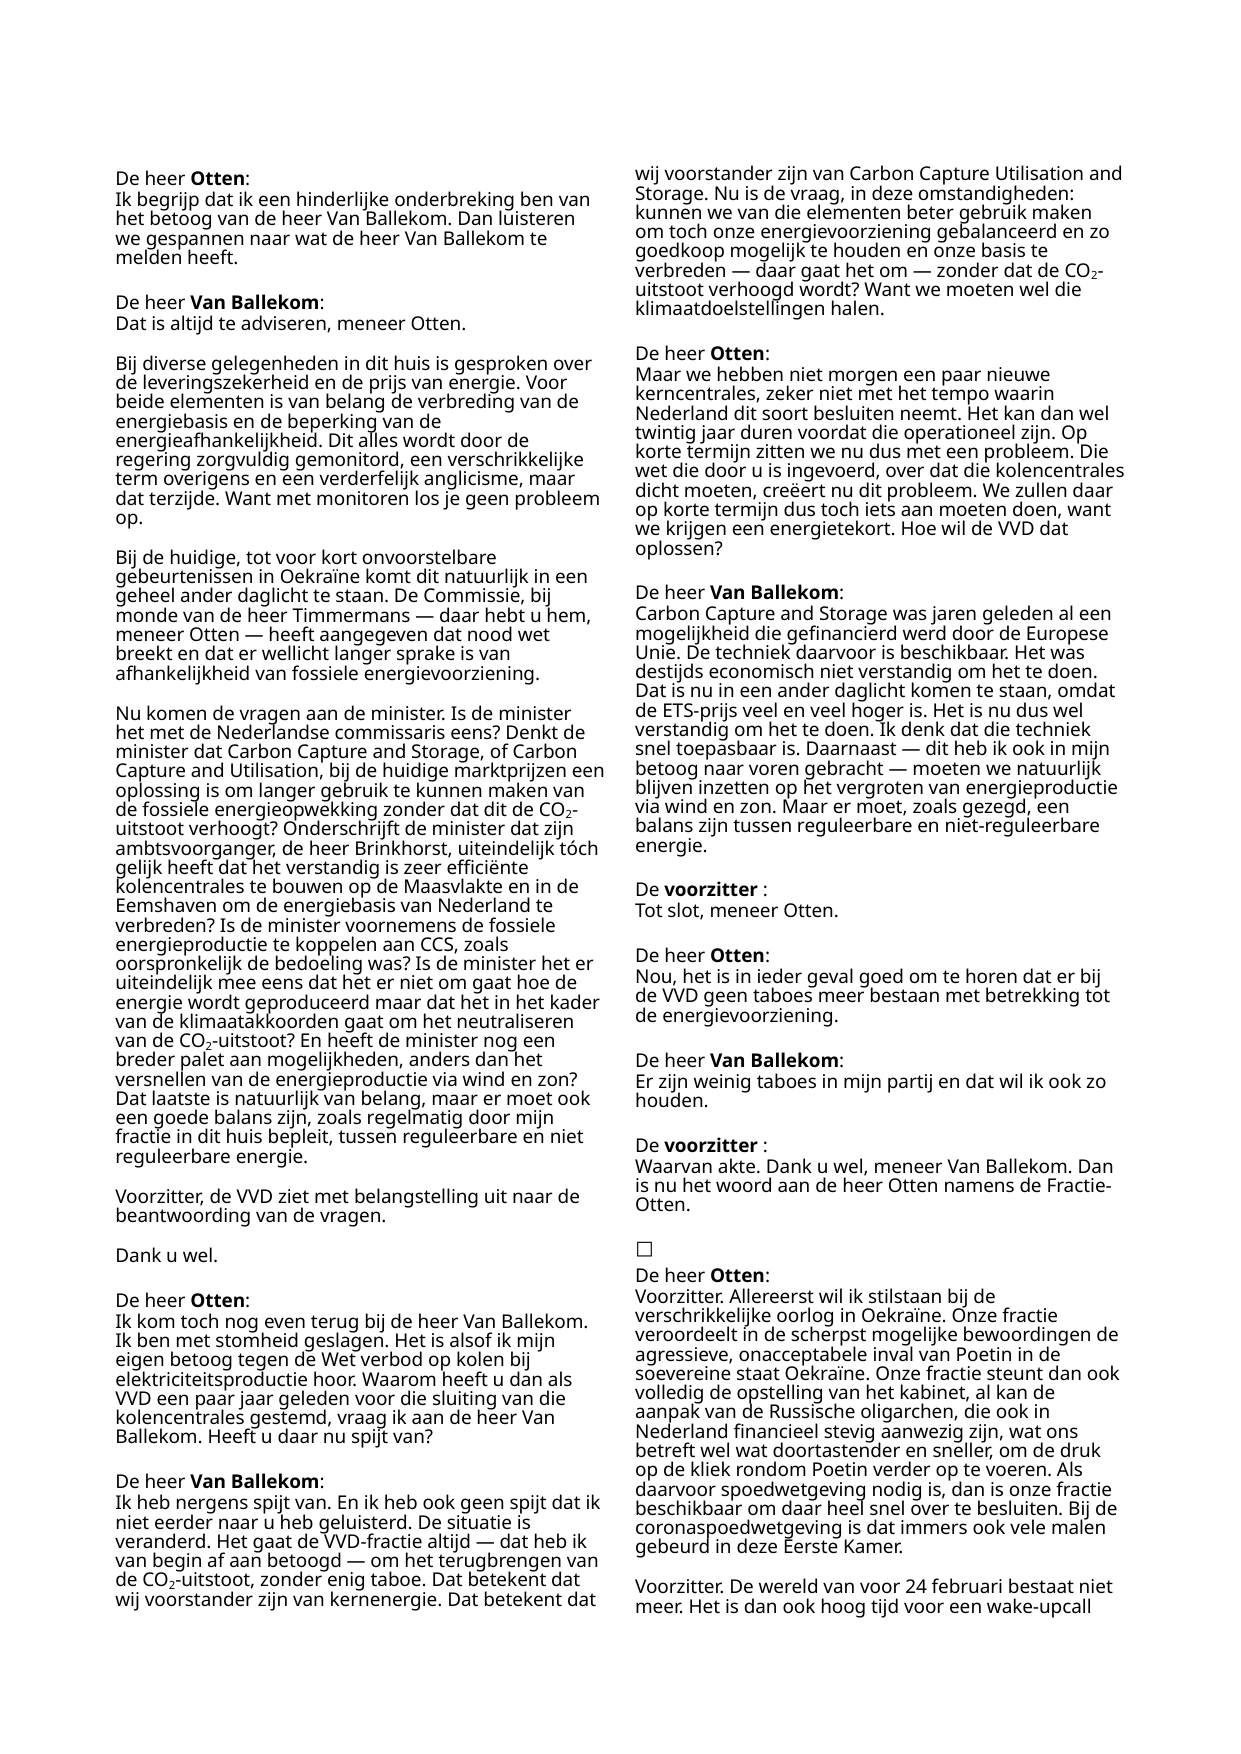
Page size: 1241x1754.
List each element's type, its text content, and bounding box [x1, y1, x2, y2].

text De voorzitter : [635, 877, 1125, 902]
text De heer Otten: [635, 340, 1125, 366]
text Nou, het is in ieder geval goed om te horen dat er bij de VVD geen taboes meer bestaan met betrekking tot de energievoorziening. [635, 968, 1125, 1026]
text Waarvan akte. Dank u wel, meneer Van Ballekom. Dan is nu het woord aan de heer Otten namens de Fractie-Otten. [635, 1158, 1125, 1216]
text De heer Otten: [635, 1262, 1125, 1288]
text De heer Otten: [115, 165, 605, 191]
text De heer Otten: [115, 1287, 605, 1313]
text De voorzitter : [635, 1132, 1125, 1158]
text Bij de huidige, tot voor kort onvoorstelbare gebeurtenissen in Oekraïne komt dit natuurlijk in een geheel ander daglicht te staan. De Commissie, bij monde van de heer Timmermans — daar hebt u hem, meneer Otten — heeft aangegeven dat nood wet breekt en dat er wellicht langer sprake is van afhankelijkheid van fossiele energievoorziening. [115, 549, 605, 684]
text Dank u wel. [115, 1247, 605, 1266]
text De heer Otten: [635, 942, 1125, 968]
text Ik begrijp dat ik een hinderlijke onderbreking ben van het betoog van de heer Van Ballekom. Dan luisteren we gespannen naar wat de heer Van Ballekom te melden heeft. [115, 191, 605, 268]
text ⬜ [635, 1236, 1125, 1262]
text De heer Van Ballekom: [115, 289, 605, 315]
text Dat is altijd te adviseren, meneer Otten. [115, 315, 605, 334]
text Carbon Capture and Storage was jaren geleden al een mogelijkheid die gefinancierd werd door de Europese Unie. De techniek daarvoor is beschikbaar. Het was destijds economisch niet verstandig om het te doen. Dat is nu in een ander daglicht komen te staan, omdat de ETS-prijs veel en veel hoger is. Het is nu dus wel verstandig om het te doen. Ik denk dat die techniek snel toepasbaar is. Daarnaast — dit heb ik ook in mijn betoog naar voren gebracht — moeten we natuurlijk blijven inzetten op het vergroten van energieproductie via wind en zon. Maar er moet, zoals gezegd, een balans zijn tussen reguleerbare en niet-reguleerbare energie. [635, 605, 1125, 856]
text wij voorstander zijn van Carbon Capture Utilisation and Storage. Nu is de vraag, in deze omstandigheden: kunnen we van die elementen beter gebruik maken om toch onze energievoorziening gebalanceerd en zo goedkoop mogelijk te houden en onze basis te verbreden — daar gaat het om — zonder dat de CO2-uitstoot verhoogd wordt? Want we moeten wel die klimaatdoelstellingen halen. [635, 165, 1125, 319]
text Bij diverse gelegenheden in dit huis is gesproken over de leveringszekerheid en de prijs van energie. Voor beide elementen is van belang de verbreding van de energiebasis en de beperking van de energieafhankelijkheid. Dit alles wordt door de regering zorgvuldig gemonitord, een verschrikkelijke term overigens en een verderfelijk anglicisme, maar dat terzijde. Want met monitoren los je geen probleem op. [115, 355, 605, 528]
text Ik kom toch nog even terug bij de heer Van Ballekom. Ik ben met stomheid geslagen. Het is alsof ik mijn eigen betoog tegen de Wet verbod op kolen bij elektriciteitsproductie hoor. Waarom heeft u dan als VVD een paar jaar geleden voor die sluiting van die kolencentrales gestemd, vraag ik aan de heer Van Ballekom. Heeft u daar nu spijt van? [115, 1313, 605, 1448]
text Voorzitter. De wereld van voor 24 februari bestaat niet meer. Het is dan ook hoog tijd voor een wake-upcall [635, 1578, 1125, 1617]
text Nu komen de vragen aan de minister. Is de minister het met de Nederlandse commissaris eens? Denkt de minister dat Carbon Capture and Storage, of Carbon Capture and Utilisation, bij de huidige marktprijzen een oplossing is om langer gebruik te kunnen maken van de fossiele energieopwekking zonder dat dit de CO2-uitstoot verhoogt? Onderschrijft de minister dat zijn ambtsvoorganger, de heer Brinkhorst, uiteindelijk tóch gelijk heeft dat het verstandig is zeer efficiënte kolencentrales te bouwen op de Maasvlakte en in de Eemshaven om de energiebasis van Nederland te verbreden? Is de minister voornemens de fossiele energieproductie te koppelen aan CCS, zoals oorspronkelijk de bedoeling was? Is de minister het er uiteindelijk mee eens dat het er niet om gaat hoe de energie wordt geproduceerd maar dat het in het kader van de klimaatakkoorden gaat om het neutraliseren van de CO2-uitstoot? En heeft de minister nog een breder palet aan mogelijkheden, anders dan het versnellen van de energieproductie via wind en zon? Dat laatste is natuurlijk van belang, maar er moet ook een goede balans zijn, zoals regelmatig door mijn fractie in dit huis bepleit, tussen reguleerbare en niet reguleerbare energie. [115, 704, 605, 1167]
text De heer Van Ballekom: [115, 1469, 605, 1494]
text De heer Van Ballekom: [635, 1047, 1125, 1073]
text Ik heb nergens spijt van. En ik heb ook geen spijt dat ik niet eerder naar u heb geluisterd. De situatie is veranderd. Het gaat de VVD-fractie altijd — dat heb ik van begin af aan betoogd — om het terugbrengen van de CO2-uitstoot, zonder enig taboe. Dat betekent dat wij voorstander zijn van kernenergie. Dat betekent dat [115, 1494, 605, 1610]
text Er zijn weinig taboes in mijn partij en dat wil ik ook zo houden. [635, 1073, 1125, 1111]
text De heer Van Ballekom: [635, 579, 1125, 605]
text Maar we hebben niet morgen een paar nieuwe kerncentrales, zeker niet met het tempo waarin Nederland dit soort besluiten neemt. Het kan dan wel twintig jaar duren voordat die operationeel zijn. Op korte termijn zitten we nu dus met een probleem. Die wet die door u is ingevoerd, over dat die kolencentrales dicht moeten, creëert nu dit probleem. We zullen daar op korte termijn dus toch iets aan moeten doen, want we krijgen een energietekort. Hoe wil de VVD dat oplossen? [635, 366, 1125, 559]
text Tot slot, meneer Otten. [635, 902, 1125, 922]
text Voorzitter, de VVD ziet met belangstelling uit naar de beantwoording van de vragen. [115, 1188, 605, 1226]
text Voorzitter. Allereerst wil ik stilstaan bij de verschrikkelijke oorlog in Oekraïne. Onze fractie veroordeelt in de scherpst mogelijke bewoordingen de agressieve, onacceptabele inval van Poetin in de soevereine staat Oekraïne. Onze fractie steunt dan ook volledig de opstelling van het kabinet, al kan de aanpak van de Russische oligarchen, die ook in Nederland financieel stevig aanwezig zijn, wat ons betreft wel wat doortastender en sneller, om de druk op de kliek rondom Poetin verder op te voeren. Als daarvoor spoedwetgeving nodig is, dan is onze fractie beschikbaar om daar heel snel over te besluiten. Bij de coronaspoedwetgeving is dat immers ook vele malen gebeurd in deze Eerste Kamer. [635, 1288, 1125, 1558]
